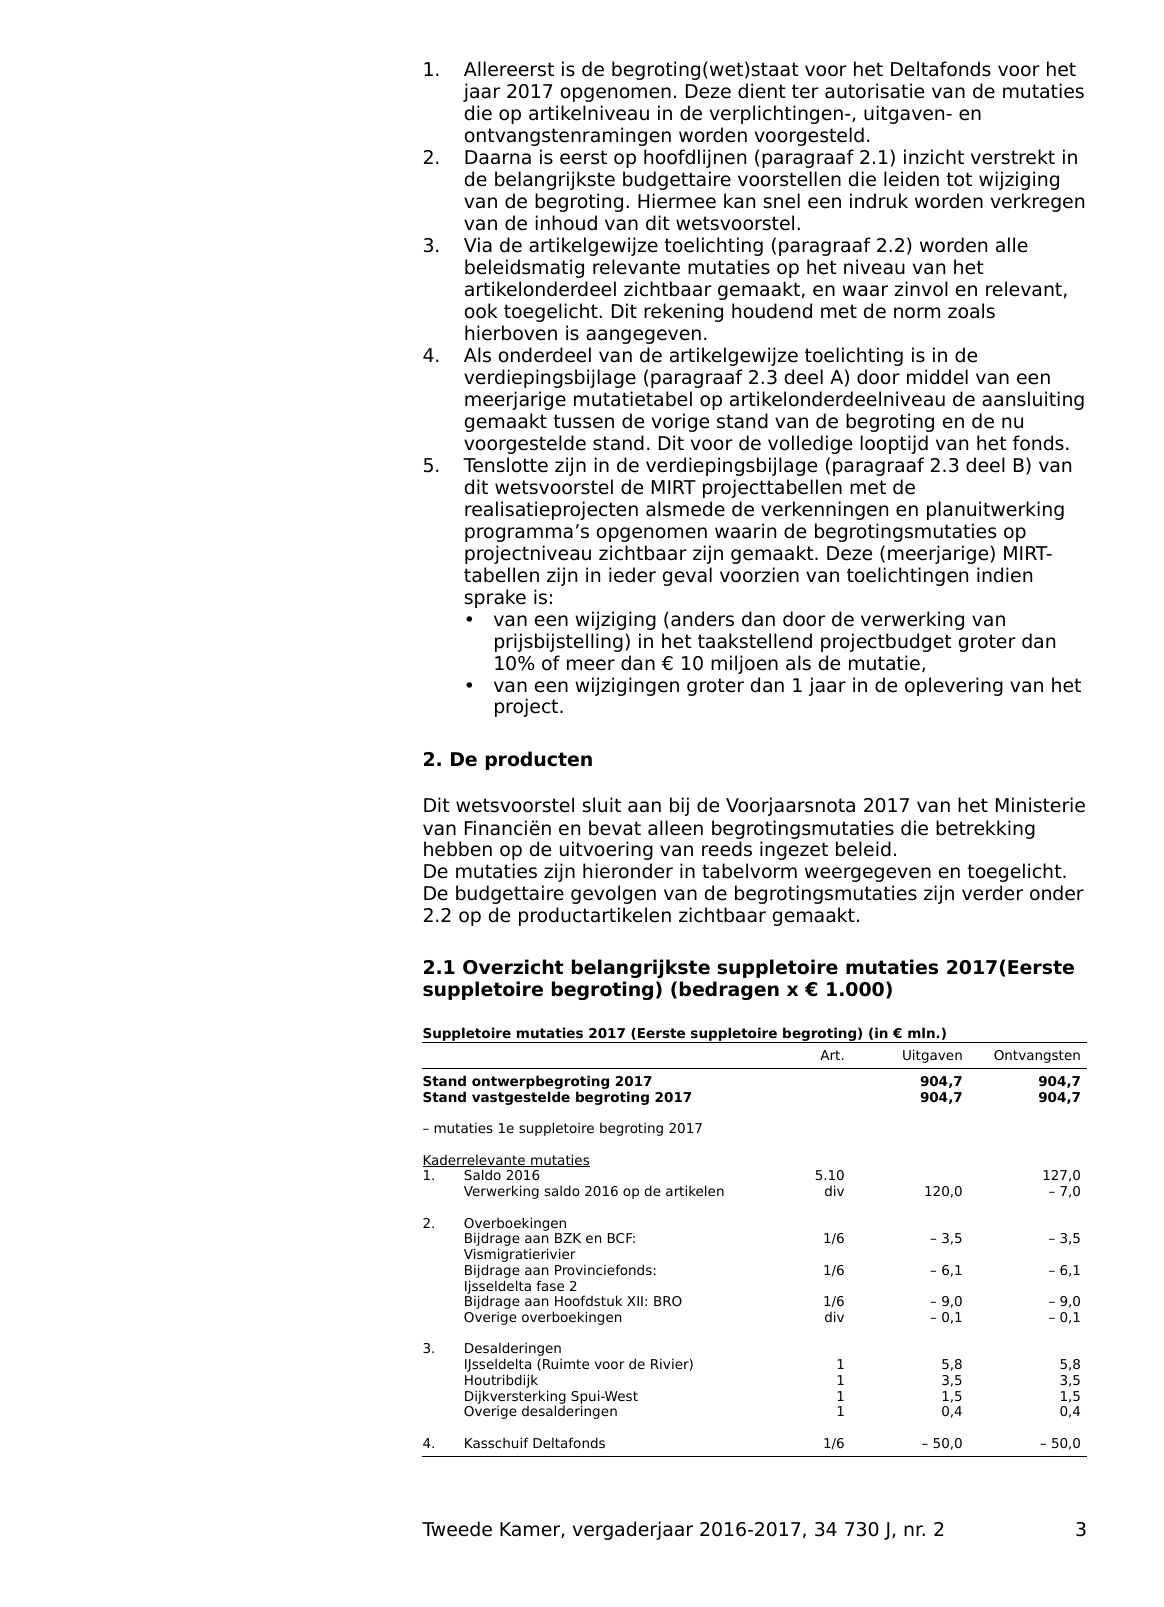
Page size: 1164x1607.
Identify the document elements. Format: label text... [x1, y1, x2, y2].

table_cell [732, 1215, 850, 1231]
table_cell [969, 1215, 1087, 1231]
table_cell – 3,5 [969, 1231, 1087, 1263]
table_cell Kaderrelevante mutaties [422, 1153, 732, 1168]
table_cell 127,0 [969, 1168, 1087, 1184]
table_cell [422, 1231, 458, 1263]
table_cell – 9,0 [969, 1294, 1087, 1310]
table_cell [732, 1420, 850, 1436]
table_cell 904,7 [969, 1069, 1087, 1089]
table_cell – 9,0 [850, 1294, 968, 1310]
table_cell Stand ontwerpbegroting 2017 [422, 1069, 732, 1089]
text 2. Daarna is eerst op hoofdlijnen (paragraaf 2.1) inzicht verstrekt in de belangrijkste budgettaire voorstellen die leiden tot wijziging van de begroting. Hiermee kan snel een indruk worden verkregen van de inhoud van dit wetsvoorstel. [422, 147, 1087, 235]
table_cell [732, 1153, 850, 1168]
table_cell [732, 1200, 850, 1215]
table_cell – 0,1 [850, 1310, 968, 1326]
table_cell – 6,1 [969, 1263, 1087, 1294]
table_cell Art. [732, 1043, 850, 1068]
text De budgettaire gevolgen van de begrotingsmutaties zijn verder onder 2.2 op de productartikelen zichtbaar gemaakt. [422, 883, 1087, 927]
table_cell [422, 1043, 458, 1068]
text 4. Als onderdeel van de artikelgewijze toelichting is in de verdiepingsbijlage (paragraaf 2.3 deel A) door middel van een meerjarige mutatietabel op artikelonderdeelniveau de aansluiting gemaakt tussen de vorige stand van de begroting en de nu voorgestelde stand. Dit voor de volledige looptijd van het fonds. [422, 345, 1087, 455]
table_cell div [732, 1310, 850, 1326]
table_cell [458, 1326, 732, 1341]
table_cell [422, 1200, 458, 1215]
table_cell 3,5 [850, 1373, 968, 1388]
table_cell 5,8 [850, 1357, 968, 1373]
table_cell [422, 1105, 458, 1121]
text 5. Tenslotte zijn in de verdiepingsbijlage (paragraaf 2.3 deel B) van dit wetsvoorstel de MIRT projecttabellen met de realisatieprojecten alsmede de verkenningen en planuitwerking programma’s opgenomen waarin de begrotingsmutaties op projectniveau zichtbaar zijn gemaakt. Deze (meerjarige) MIRT- tabellen zijn in ieder geval voorzien van toelichtingen indien sprake is: [422, 455, 1087, 608]
table_cell Overige desalderingen [458, 1404, 732, 1420]
table_cell 3. [422, 1341, 458, 1357]
table_cell [422, 1404, 458, 1420]
table_cell [422, 1357, 458, 1373]
table_cell 1/6 [732, 1436, 850, 1456]
table_cell [458, 1137, 732, 1152]
table_cell [422, 1389, 458, 1404]
table_cell – 3,5 [850, 1231, 968, 1263]
table_cell [850, 1200, 968, 1215]
table_cell – 50,0 [850, 1436, 968, 1456]
table_cell Dijkversterking Spui-West [458, 1389, 732, 1404]
text 1. Allereerst is de begroting(wet)staat voor het Deltafonds voor het jaar 2017 opgenomen. Deze dient ter autorisatie van de mutaties die op artikelniveau in de verplichtingen-, uitgaven- en ontvangstenramingen worden voorgesteld. [422, 59, 1087, 147]
table_cell [422, 1373, 458, 1388]
subtitle 2. De producten [422, 748, 1087, 770]
table_cell 120,0 [850, 1184, 968, 1200]
table_cell [732, 1326, 850, 1341]
table_cell 2. [422, 1215, 458, 1231]
table_cell 3,5 [969, 1373, 1087, 1388]
table_cell [969, 1105, 1087, 1121]
table_cell 1/6 [732, 1263, 850, 1294]
text Dit wetsvoorstel sluit aan bij de Voorjaarsnota 2017 van het Ministerie van Financiën en bevat alleen begrotingsmutaties die betrekking hebben op de uitvoering van reeds ingezet beleid. [422, 795, 1087, 861]
table_cell [732, 1069, 850, 1089]
table_cell [732, 1121, 850, 1137]
table_cell [969, 1121, 1087, 1137]
table_cell Stand vastgestelde begroting 2017 [422, 1090, 732, 1105]
table_cell [458, 1200, 732, 1215]
table_cell – 6,1 [850, 1263, 968, 1294]
table_cell [969, 1153, 1087, 1168]
table_cell [422, 1310, 458, 1326]
table_cell [850, 1341, 968, 1357]
text De mutaties zijn hieronder in tabelvorm weergegeven en toegelicht. [422, 861, 1087, 883]
table_cell Overige overboekingen [458, 1310, 732, 1326]
table_cell [732, 1105, 850, 1121]
table_cell Ontvangsten [969, 1043, 1087, 1068]
table_cell 1 [732, 1389, 850, 1404]
table_cell 4. [422, 1436, 458, 1456]
table_cell Bijdrage aan BZK en BCF: Vismigratierivier [458, 1231, 732, 1263]
table_cell – 50,0 [969, 1436, 1087, 1456]
table_cell 904,7 [969, 1090, 1087, 1105]
table_cell 0,4 [850, 1404, 968, 1420]
table_cell – mutaties 1e suppletoire begroting 2017 [422, 1121, 732, 1137]
table_cell [422, 1294, 458, 1310]
table_cell 1 [732, 1373, 850, 1388]
table_cell 904,7 [850, 1090, 968, 1105]
table_cell Houtribdijk [458, 1373, 732, 1388]
table_cell 5.10 [732, 1168, 850, 1184]
table_cell [969, 1137, 1087, 1152]
table_cell 1 [732, 1357, 850, 1373]
table_cell 5,8 [969, 1357, 1087, 1373]
table_cell [850, 1105, 968, 1121]
table_cell [732, 1090, 850, 1105]
table_cell [969, 1200, 1087, 1215]
table_cell 904,7 [850, 1069, 968, 1089]
table_cell Verwerking saldo 2016 op de artikelen [458, 1184, 732, 1200]
table_cell 1/6 [732, 1294, 850, 1310]
table_cell Overboekingen [458, 1215, 732, 1231]
table_cell [732, 1341, 850, 1357]
table_cell 1 [732, 1404, 850, 1420]
table_cell [850, 1326, 968, 1341]
text 3. Via de artikelgewijze toelichting (paragraaf 2.2) worden alle beleidsmatig relevante mutaties op het niveau van het artikelonderdeel zichtbaar gemaakt, en waar zinvol en relevant, ook toegelicht. Dit rekening houdend met de norm zoals hierboven is aangegeven. [422, 235, 1087, 345]
table_cell Kasschuif Deltafonds [458, 1436, 732, 1456]
table_cell [969, 1341, 1087, 1357]
text • van een wijziging (anders dan door de verwerking van prijsbijstelling) in het taakstellend projectbudget groter dan 10% of meer dan € 10 miljoen als de mutatie, [464, 608, 1087, 674]
table_cell [850, 1121, 968, 1137]
table_cell Bijdrage aan Provinciefonds: Ijsseldelta fase 2 [458, 1263, 732, 1294]
table_cell div [732, 1184, 850, 1200]
table_cell Desalderingen [458, 1341, 732, 1357]
table_cell – 7,0 [969, 1184, 1087, 1200]
table_cell 0,4 [969, 1404, 1087, 1420]
table_cell [850, 1215, 968, 1231]
table_cell Bijdrage aan Hoofdstuk XII: BRO [458, 1294, 732, 1310]
table_cell 1,5 [850, 1389, 968, 1404]
table_cell [850, 1153, 968, 1168]
table_cell [850, 1137, 968, 1152]
text • van een wijzigingen groter dan 1 jaar in de oplevering van het project. [464, 674, 1087, 718]
subtitle 2.1 Overzicht belangrijkste suppletoire mutaties 2017(Eerste suppletoire begroting) (bedragen x € 1.000) [422, 957, 1087, 1001]
table_cell [422, 1184, 458, 1200]
table_cell [422, 1137, 458, 1152]
table_cell [732, 1137, 850, 1152]
table_cell Saldo 2016 [458, 1168, 732, 1184]
table_cell [458, 1420, 732, 1436]
table_cell – 0,1 [969, 1310, 1087, 1326]
table_cell [850, 1420, 968, 1436]
table_cell [969, 1420, 1087, 1436]
table_cell 1,5 [969, 1389, 1087, 1404]
table_cell 1. [422, 1168, 458, 1184]
table_cell 1/6 [732, 1231, 850, 1263]
table_cell [458, 1043, 732, 1068]
table_cell [969, 1326, 1087, 1341]
table_cell [422, 1263, 458, 1294]
table_cell [422, 1420, 458, 1436]
table_cell Uitgaven [850, 1043, 968, 1068]
table_cell IJsseldelta (Ruimte voor de Rivier) [458, 1357, 732, 1373]
table_cell [850, 1168, 968, 1184]
table_header Suppletoire mutaties 2017 (Eerste suppletoire begroting) (in € mln.) [422, 1026, 1087, 1042]
table_cell [422, 1326, 458, 1341]
table_cell [458, 1105, 732, 1121]
